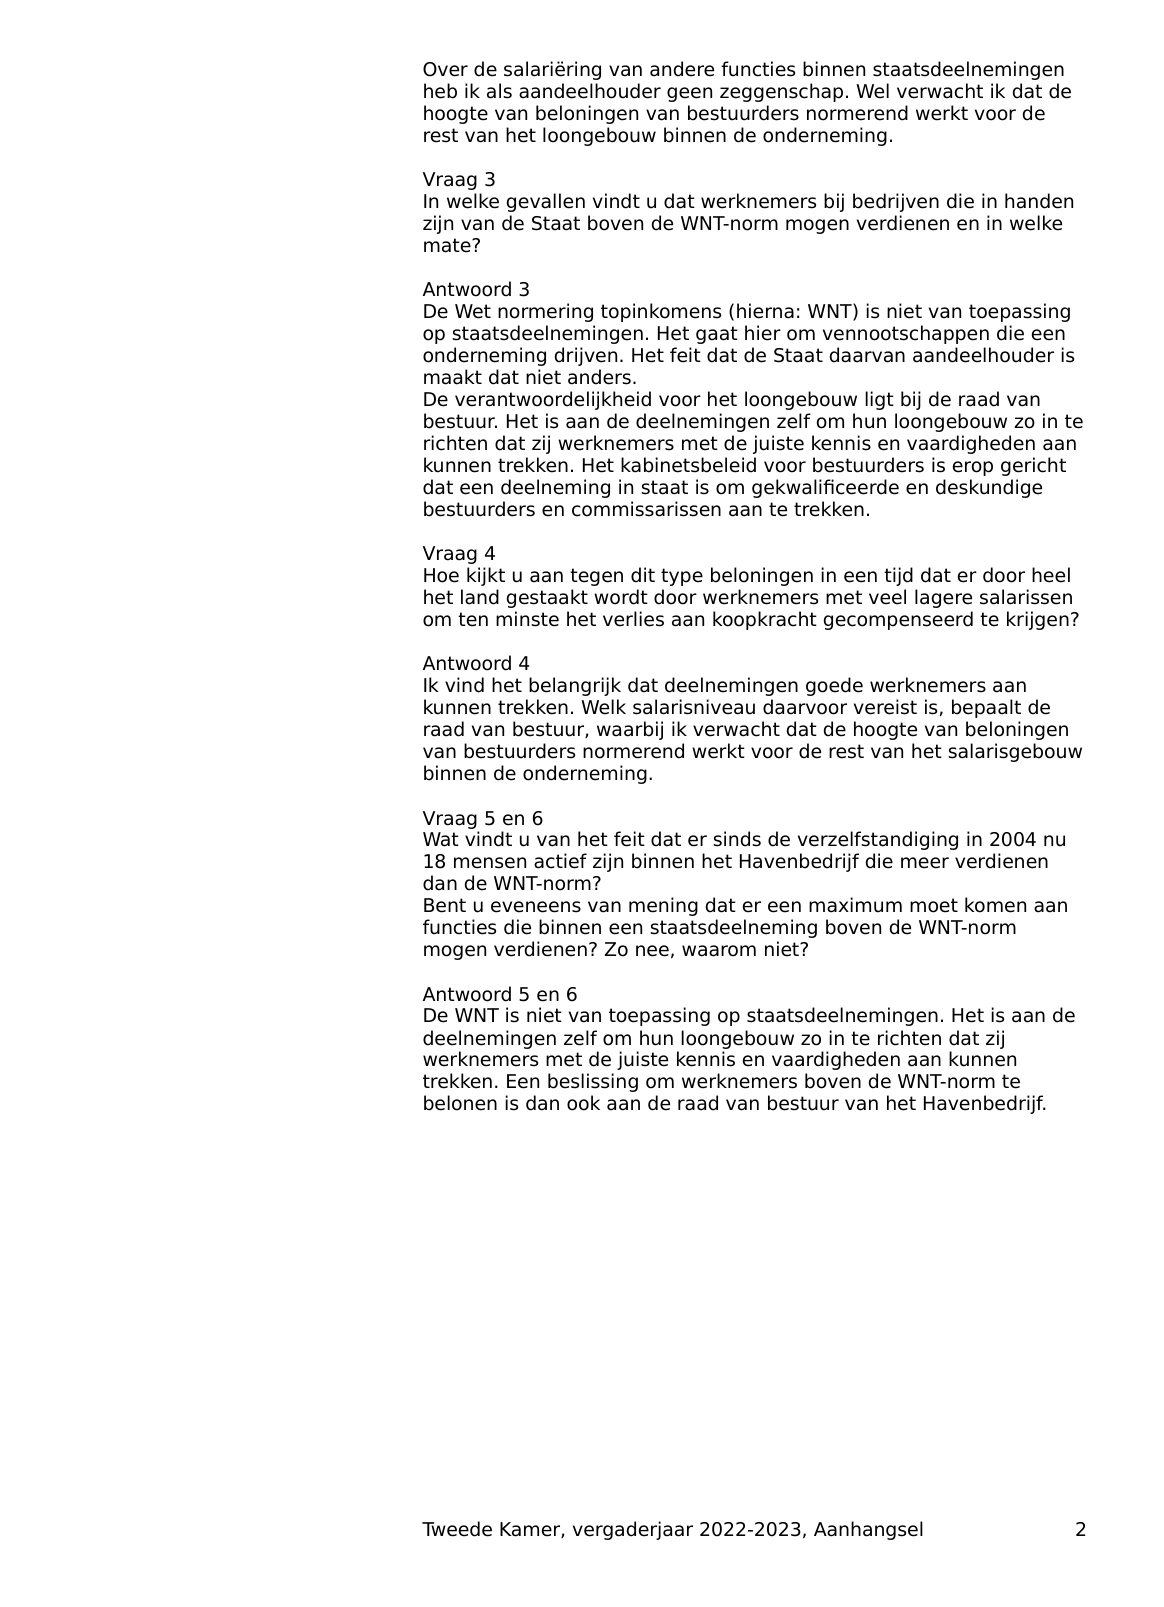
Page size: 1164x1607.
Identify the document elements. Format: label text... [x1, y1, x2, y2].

text Ik vind het belangrijk dat deelnemingen goede werknemers aan kunnen trekken. Welk salarisniveau daarvoor vereist is, bepaalt de raad van bestuur, waarbij ik verwacht dat de hoogte van beloningen van bestuurders normerend werkt voor de rest van het salarisgebouw binnen de onderneming. [422, 675, 1087, 785]
text Antwoord 4 [422, 653, 1087, 675]
text Vraag 4 [422, 543, 1087, 565]
text De Wet normering topinkomens (hierna: WNT) is niet van toepassing op staatsdeelnemingen. Het gaat hier om vennootschappen die een onderneming drijven. Het feit dat de Staat daarvan aandeelhouder is maakt dat niet anders. [422, 301, 1087, 389]
text Wat vindt u van het feit dat er sinds de verzelfstandiging in 2004 nu 18 mensen actief zijn binnen het Havenbedrijf die meer verdienen dan de WNT-norm? [422, 829, 1087, 895]
text Antwoord 5 en 6 [422, 983, 1087, 1005]
text Over de salariëring van andere functies binnen staatsdeelnemingen heb ik als aandeelhouder geen zeggenschap. Wel verwacht ik dat de hoogte van beloningen van bestuurders normerend werkt voor de rest van het loongebouw binnen de onderneming. [422, 59, 1087, 147]
text In welke gevallen vindt u dat werknemers bij bedrijven die in handen zijn van de Staat boven de WNT-norm mogen verdienen en in welke mate? [422, 191, 1087, 257]
text Vraag 5 en 6 [422, 807, 1087, 829]
text De WNT is niet van toepassing op staatsdeelnemingen. Het is aan de deelnemingen zelf om hun loongebouw zo in te richten dat zij werknemers met de juiste kennis en vaardigheden aan kunnen trekken. Een beslissing om werknemers boven de WNT-norm te belonen is dan ook aan de raad van bestuur van het Havenbedrijf. [422, 1005, 1087, 1115]
text De verantwoordelijkheid voor het loongebouw ligt bij de raad van bestuur. Het is aan de deelnemingen zelf om hun loongebouw zo in te richten dat zij werknemers met de juiste kennis en vaardigheden aan kunnen trekken. Het kabinetsbeleid voor bestuurders is erop gericht dat een deelneming in staat is om gekwalificeerde en deskundige bestuurders en commissarissen aan te trekken. [422, 389, 1087, 521]
text Hoe kijkt u aan tegen dit type beloningen in een tijd dat er door heel het land gestaakt wordt door werknemers met veel lagere salarissen om ten minste het verlies aan koopkracht gecompenseerd te krijgen? [422, 565, 1087, 631]
text Antwoord 3 [422, 279, 1087, 301]
text Bent u eveneens van mening dat er een maximum moet komen aan functies die binnen een staatsdeelneming boven de WNT-norm mogen verdienen? Zo nee, waarom niet? [422, 895, 1087, 961]
text Vraag 3 [422, 169, 1087, 191]
